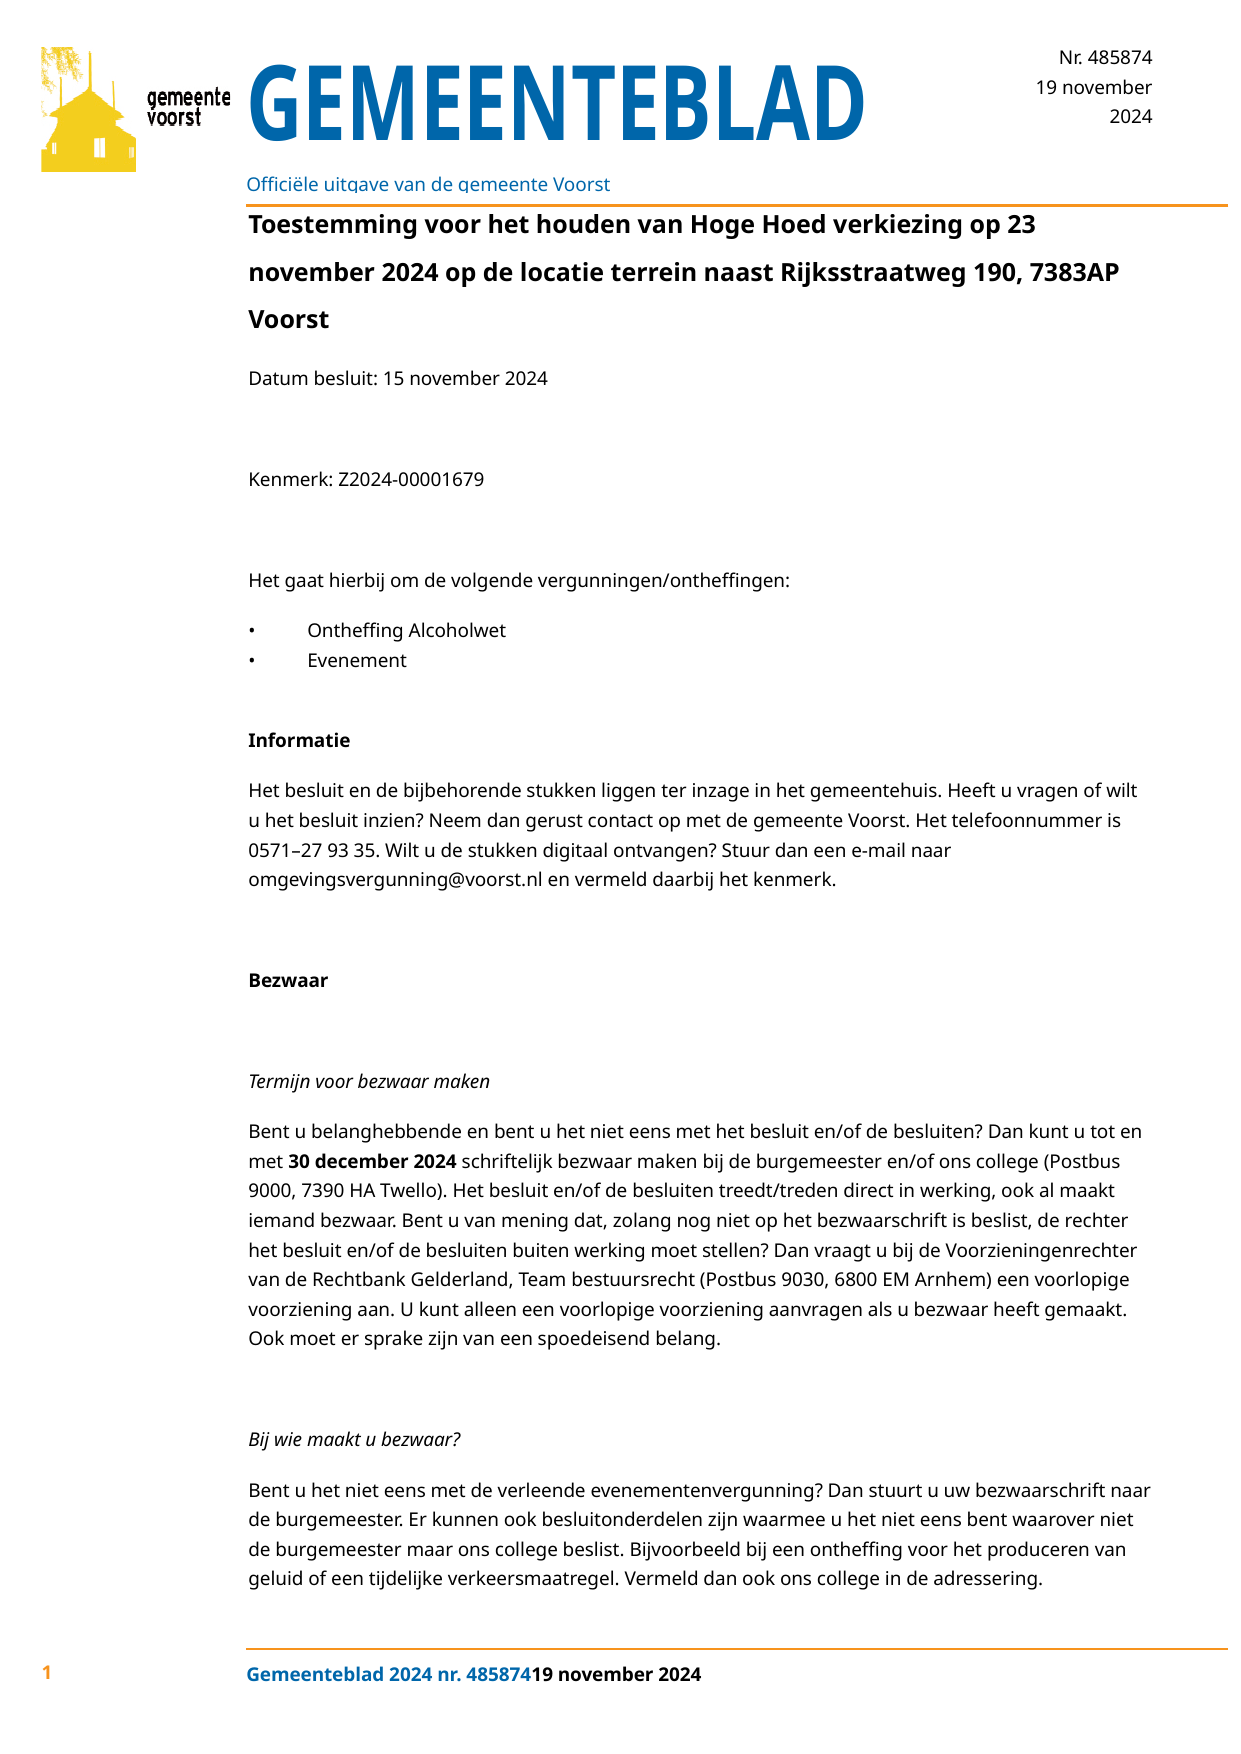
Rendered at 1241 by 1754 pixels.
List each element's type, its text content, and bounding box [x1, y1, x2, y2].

picture [41, 47, 231, 172]
list Evenement [248, 647, 1152, 673]
text Bezwaar [248, 967, 1152, 993]
text Termijn voor bezwaar maken [248, 1068, 1152, 1094]
text Het besluit en de bijbehorende stukken liggen ter inzage in het gemeentehuis. Heeft u vragen of wilt u het besluit inzien? Neem dan gerust contact op met de gemeente Voorst. Het telefoonnummer is 0571–27 93 35. Wilt u de stukken digitaal ontvangen? Stuur dan een e-mail naar omgevingsvergunning@voorst.nl en vermeld daarbij het kenmerk. [248, 778, 1152, 892]
text Bij wie maakt u bezwaar? [248, 1426, 1152, 1452]
text Bent u belanghebbende en bent u het niet eens met het besluit en/of de besluiten? Dan kunt u tot en met 30 december 2024 schriftelijk bezwaar maken bij de burgemeester en/of ons college (Postbus 9000, 7390 HA Twello). Het besluit en/of de besluiten treedt/treden direct in werking, ook al maakt iemand bezwaar. Bent u van mening dat, zolang nog niet op het bezwaarschrift is beslist, de rechter het besluit en/of de besluiten buiten werking moet stellen? Dan vraagt u bij de Voorzieningenrechter van de Rechtbank Gelderland, Team bestuursrecht (Postbus 9030, 6800 EM Arnhem) een voorlopige voorziening aan. U kunt alleen een voorlopige voorziening aanvragen als u bezwaar heeft gemaakt. Ook moet er sprake zijn van een spoedeisend belang. [248, 1118, 1152, 1351]
text Informatie [248, 727, 1152, 753]
text Bent u het niet eens met de verleende evenementenvergunning? Dan stuurt u uw bezwaarschrift naar de burgemeester. Er kunnen ook besluitonderdelen zijn waarmee u het niet eens bent waarover niet de burgemeester maar ons college beslist. Bijvoorbeeld bij een ontheffing voor het produceren van geluid of een tijdelijke verkeersmaatregel. Vermeld dan ook ons college in de adressering. [248, 1477, 1152, 1591]
text Het gaat hierbij om de volgende vergunningen/ontheffingen: [248, 567, 1152, 593]
text Toestemming voor het houden van Hoge Hoed verkiezing op 23 november 2024 op de locatie terrein naast Rijksstraatweg 190, 7383AP Voorst [248, 207, 1152, 336]
text Kenmerk: Z2024-00001679 [248, 466, 1152, 492]
list Ontheffing Alcoholwet [248, 618, 1152, 643]
text Datum besluit: 15 november 2024 [248, 366, 1152, 391]
